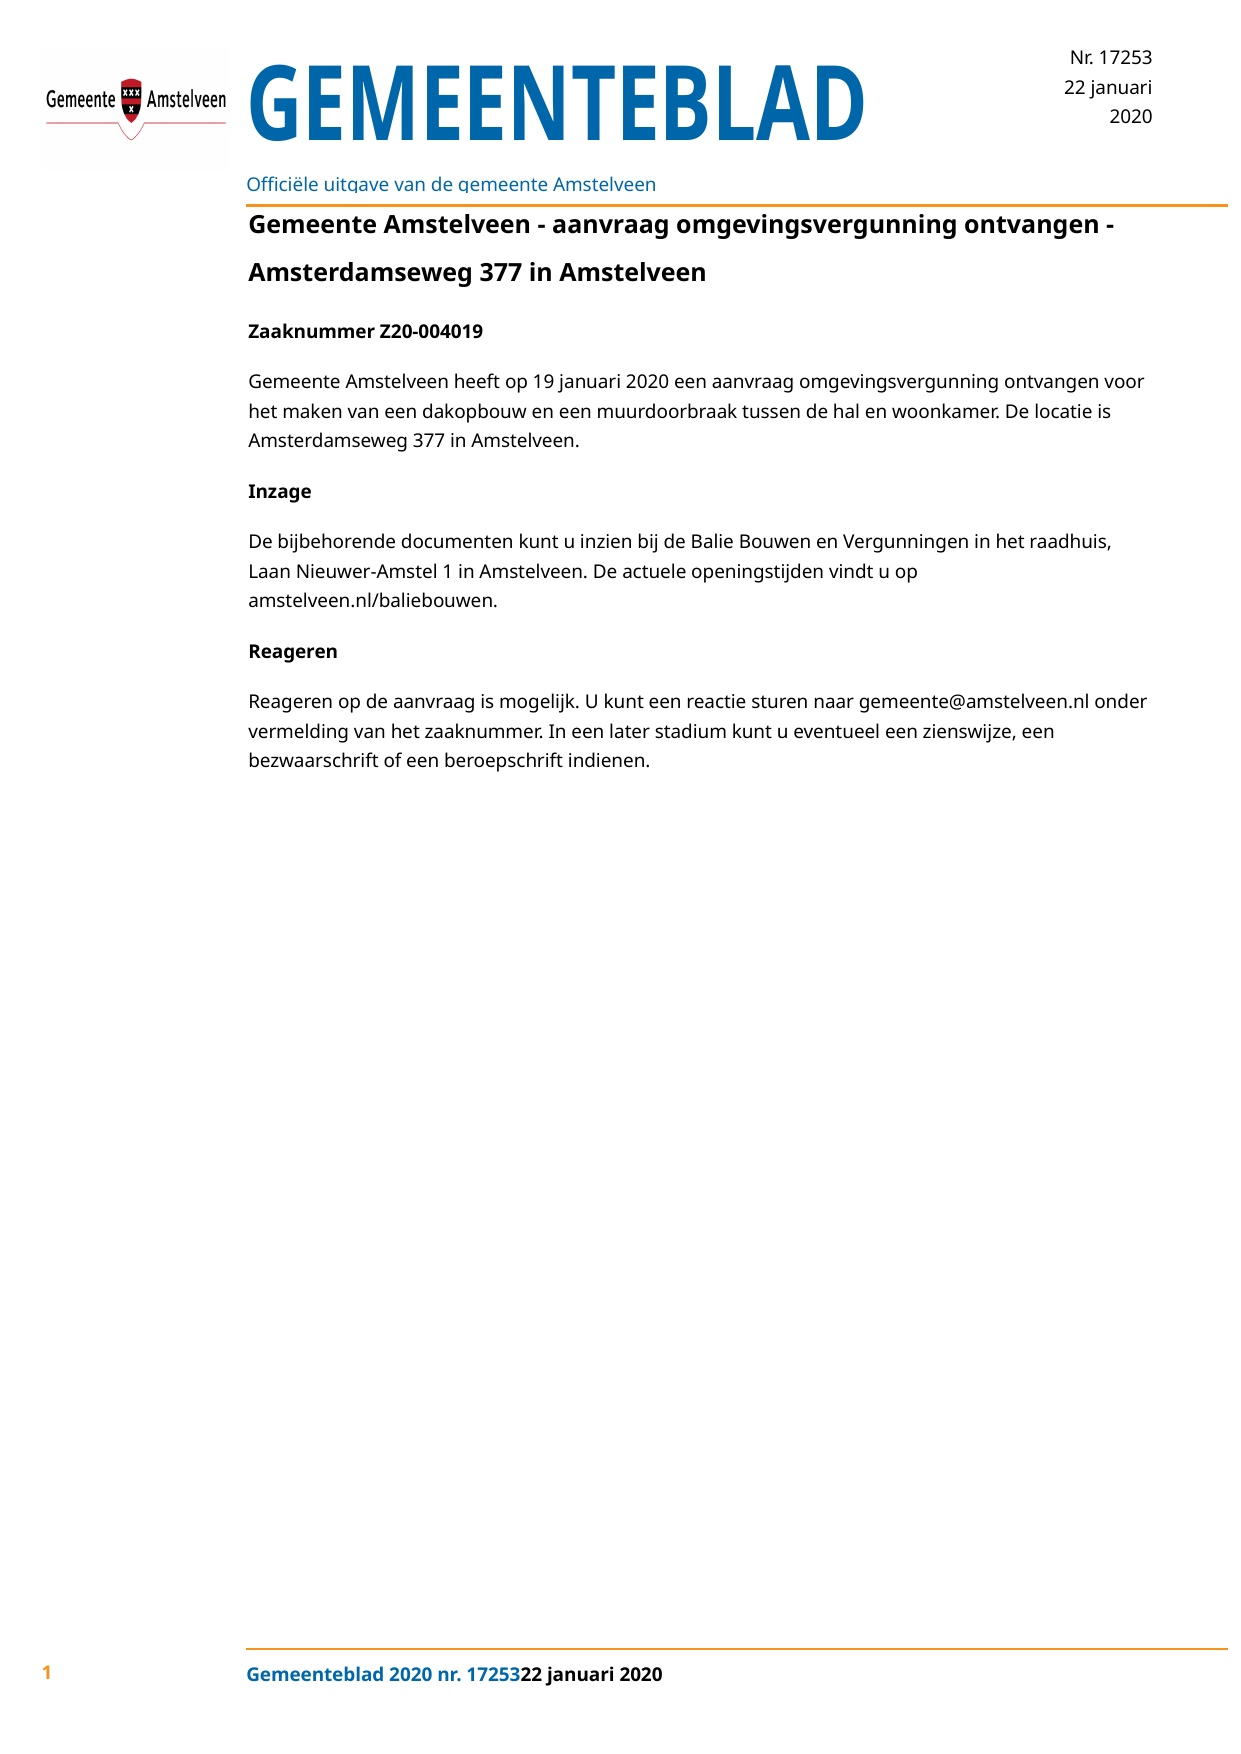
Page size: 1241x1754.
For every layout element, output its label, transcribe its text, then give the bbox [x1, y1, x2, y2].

picture [41, 47, 231, 172]
text Reageren [248, 638, 1152, 664]
text Gemeente Amstelveen - aanvraag omgevingsvergunning ontvangen - Amsterdamseweg 377 in Amstelveen [248, 207, 1152, 288]
text Inzage [248, 478, 1152, 504]
text Gemeente Amstelveen heeft op 19 januari 2020 een aanvraag omgevingsvergunning ontvangen voor het maken van een dakopbouw en een muurdoorbraak tussen de hal en woonkamer. De locatie is Amsterdamseweg 377 in Amstelveen. [248, 368, 1152, 453]
text Zaaknummer Z20-004019 [248, 318, 1152, 344]
text Reageren op de aanvraag is mogelijk. U kunt een reactie sturen naar gemeente@amstelveen.nl onder vermelding van het zaaknummer. In een later stadium kunt u eventueel een zienswijze, een bezwaarschrift of een beroepschrift indienen. [248, 688, 1152, 773]
text De bijbehorende documenten kunt u inzien bij de Balie Bouwen en Vergunningen in het raadhuis, Laan Nieuwer-Amstel 1 in Amstelveen. De actuele openingstijden vindt u op amstelveen.nl/baliebouwen. [248, 528, 1152, 613]
